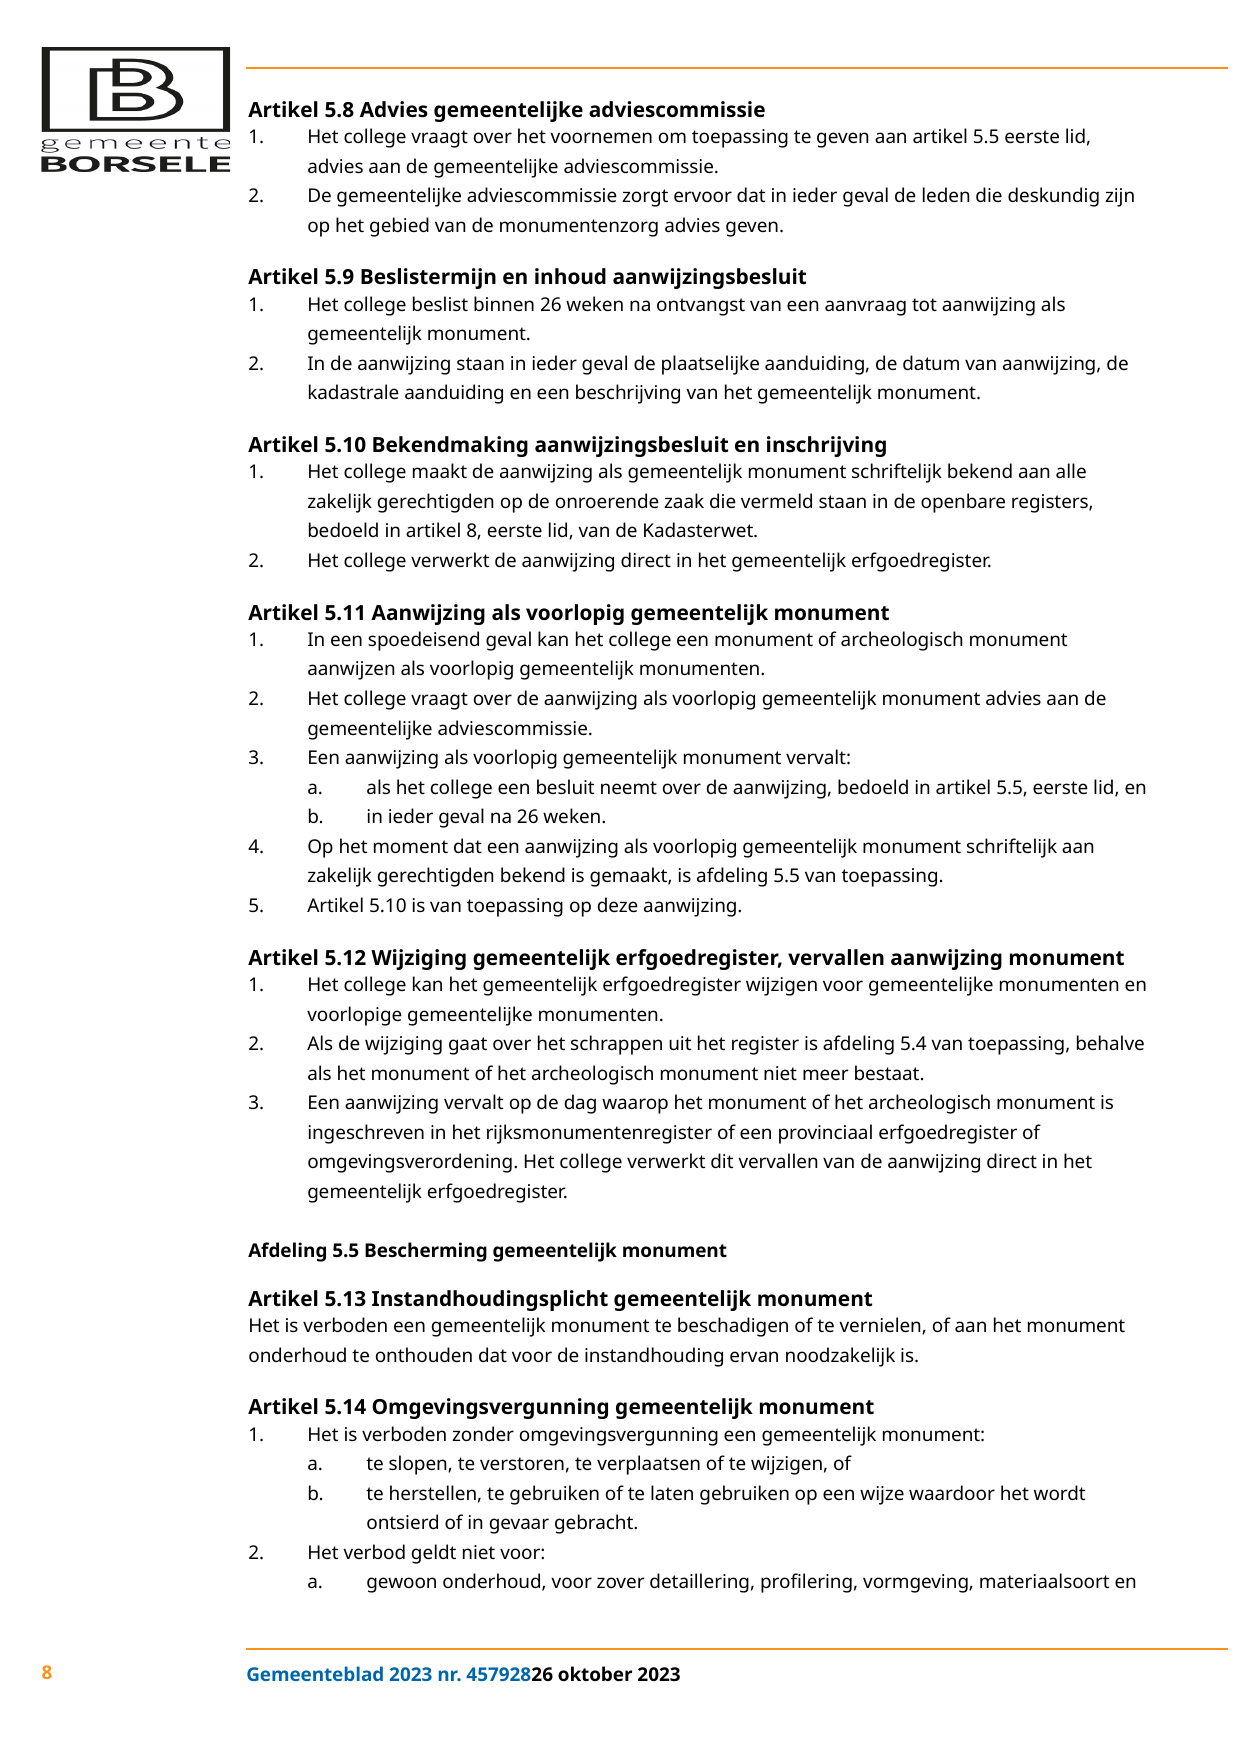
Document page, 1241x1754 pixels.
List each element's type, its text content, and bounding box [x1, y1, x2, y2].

text Artikel 5.14 Omgevingsvergunning gemeentelijk monument [248, 1392, 1152, 1421]
text Artikel 5.8 Advies gemeentelijke adviescommissie [248, 95, 1152, 123]
text Artikel 5.11 Aanwijzing als voorlopig gemeentelijk monument [248, 598, 1152, 626]
list De gemeentelijke adviescommissie zorgt ervoor dat in ieder geval de leden die deskundig zijn op het gebied van de monumentenzorg advies geven. [248, 182, 1152, 238]
list te herstellen, te gebruiken of te laten gebruiken op een wijze waardoor het wordt ontsierd of in gevaar gebracht. [307, 1480, 1152, 1535]
list Artikel 5.10 is van toepassing op deze aanwijzing. [248, 892, 1152, 918]
list Het is verboden zonder omgevingsvergunning een gemeentelijk monument: [248, 1421, 1152, 1447]
list Het college verwerkt de aanwijzing direct in het gemeentelijk erfgoedregister. [248, 547, 1152, 573]
list Op het moment dat een aanwijzing als voorlopig gemeentelijk monument schriftelijk aan zakelijk gerechtigden bekend is gemaakt, is afdeling 5.5 van toepassing. [248, 833, 1152, 888]
list Het college vraagt over het voornemen om toepassing te geven aan artikel 5.5 eerste lid, advies aan de gemeentelijke adviescommissie. [248, 123, 1152, 178]
list Een aanwijzing als voorlopig gemeentelijk monument vervalt: [248, 744, 1152, 770]
text Het is verboden een gemeentelijk monument te beschadigen of te vernielen, of aan het monument onderhoud te onthouden dat voor de instandhouding ervan noodzakelijk is. [248, 1312, 1152, 1368]
text Artikel 5.13 Instandhoudingsplicht gemeentelijk monument [248, 1284, 1152, 1312]
list Een aanwijzing vervalt op de dag waarop het monument of het archeologisch monument is ingeschreven in het rijksmonumentenregister of een provinciaal erfgoedregister of omgevingsverordening. Het college verwerkt dit vervallen van de aanwijzing direct in het gemeentelijk erfgoedregister. [248, 1089, 1152, 1204]
list Het verbod geldt niet voor: [248, 1539, 1152, 1565]
picture [41, 47, 231, 172]
text Afdeling 5.5 Bescherming gemeentelijk monument [248, 1237, 1152, 1263]
list gewoon onderhoud, voor zover detaillering, profilering, vormgeving, materiaalsoort en [307, 1569, 1152, 1594]
text Artikel 5.10 Bekendmaking aanwijzingsbesluit en inschrijving [248, 430, 1152, 458]
list In een spoedeisend geval kan het college een monument of archeologisch monument aanwijzen als voorlopig gemeentelijk monumenten. [248, 626, 1152, 681]
list in ieder geval na 26 weken. [307, 803, 1152, 829]
list Het college beslist binnen 26 weken na ontvangst van een aanvraag tot aanwijzing als gemeentelijk monument. [248, 291, 1152, 346]
list Het college kan het gemeentelijk erfgoedregister wijzigen voor gemeentelijke monumenten en voorlopige gemeentelijke monumenten. [248, 971, 1152, 1026]
list als het college een besluit neemt over de aanwijzing, bedoeld in artikel 5.5, eerste lid, en [307, 774, 1152, 800]
list Het college vraagt over de aanwijzing als voorlopig gemeentelijk monument advies aan de gemeentelijke adviescommissie. [248, 685, 1152, 741]
list Als de wijziging gaat over het schrappen uit het register is afdeling 5.4 van toepassing, behalve als het monument of het archeologisch monument niet meer bestaat. [248, 1030, 1152, 1086]
list Het college maakt de aanwijzing als gemeentelijk monument schriftelijk bekend aan alle zakelijk gerechtigden op de onroerende zaak die vermeld staan in de openbare registers, bedoeld in artikel 8, eerste lid, van de Kadasterwet. [248, 458, 1152, 543]
text Artikel 5.12 Wijziging gemeentelijk erfgoedregister, vervallen aanwijzing monument [248, 943, 1152, 971]
text Artikel 5.9 Beslistermijn en inhoud aanwijzingsbesluit [248, 262, 1152, 291]
list te slopen, te verstoren, te verplaatsen of te wijzigen, of [307, 1450, 1152, 1476]
list In de aanwijzing staan in ieder geval de plaatselijke aanduiding, de datum van aanwijzing, de kadastrale aanduiding en een beschrijving van het gemeentelijk monument. [248, 350, 1152, 405]
